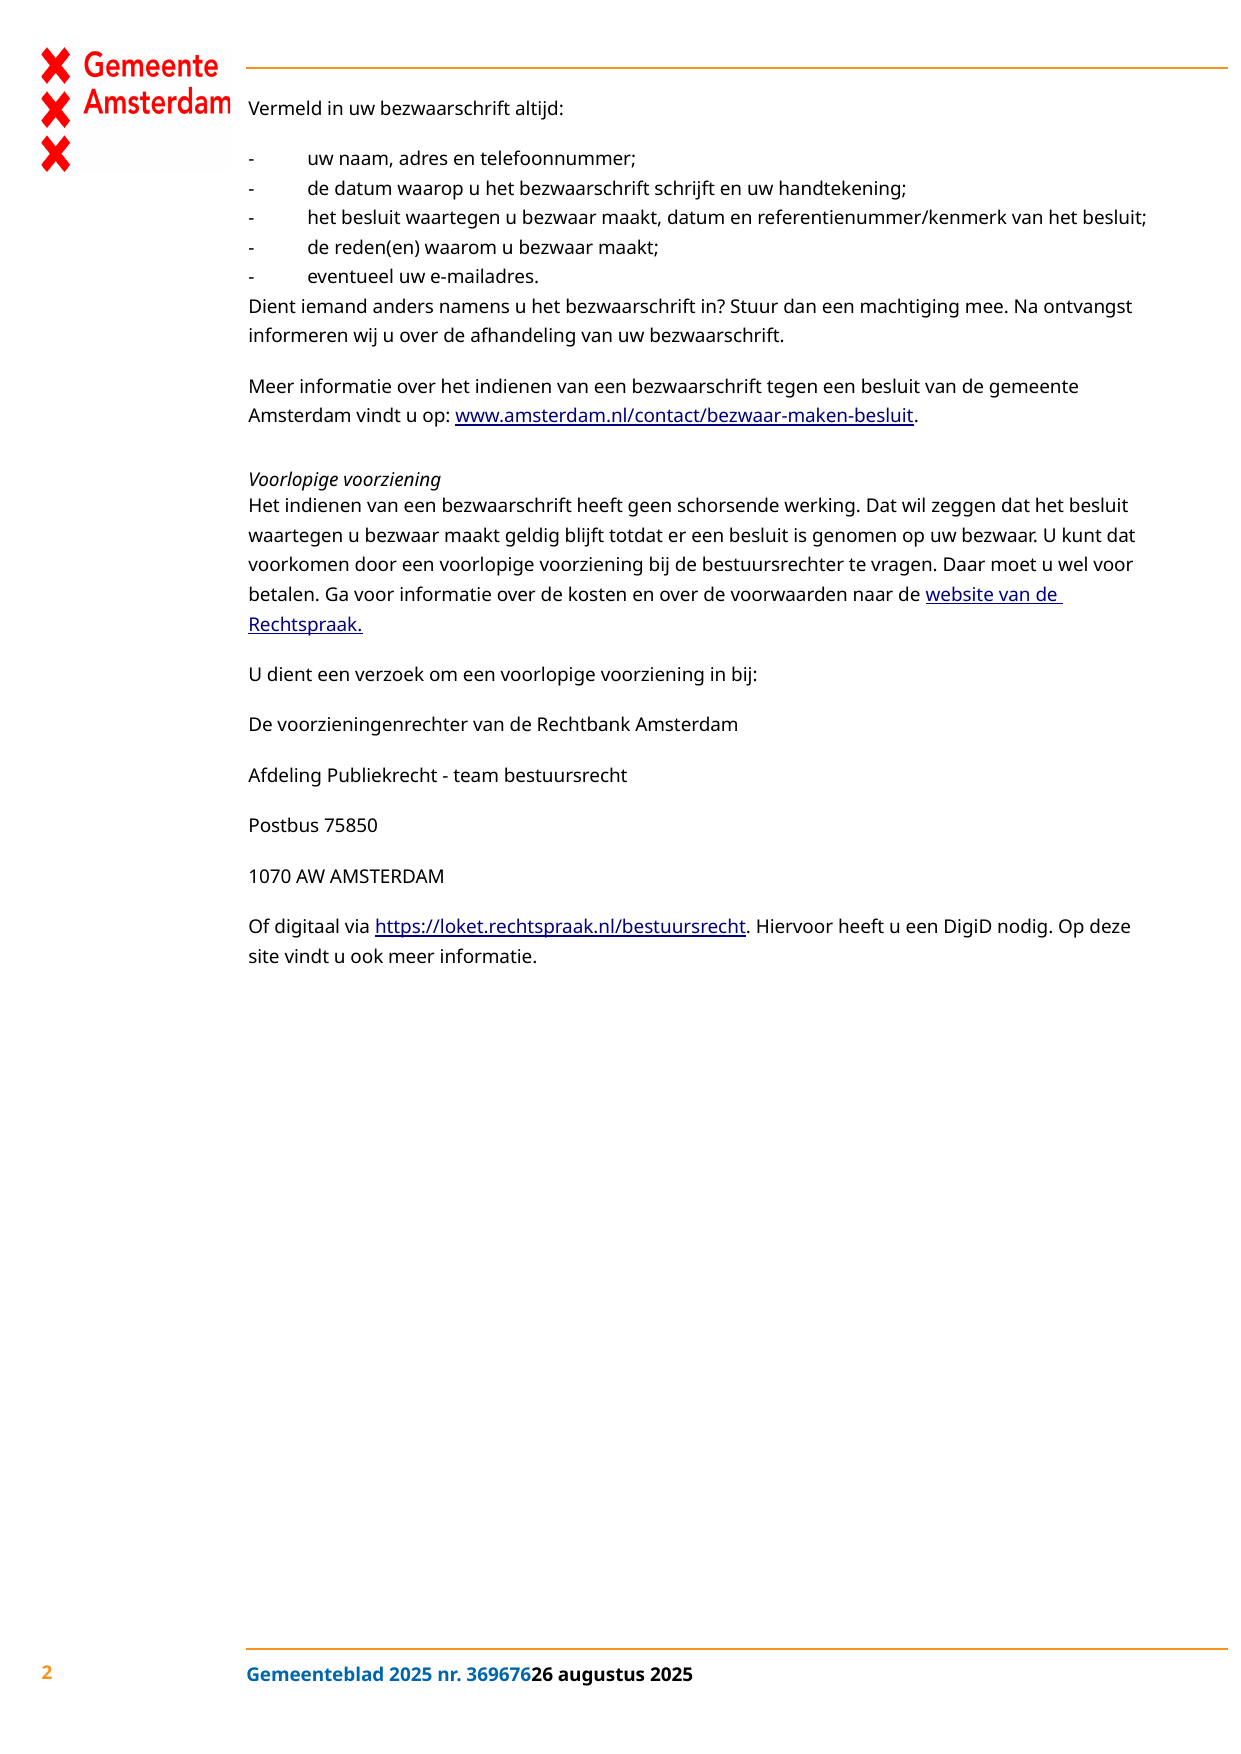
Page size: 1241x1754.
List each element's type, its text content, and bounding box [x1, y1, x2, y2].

text U dient een verzoek om een voorlopige voorziening in bij: [248, 661, 1152, 687]
text Voorlopige voorziening [248, 467, 1152, 492]
text Het indienen van een bezwaarschrift heeft geen schorsende werking. Dat wil zeggen dat het besluit waartegen u bezwaar maakt geldig blijft totdat er een besluit is genomen op uw bezwaar. U kunt dat voorkomen door een voorlopige voorziening bij de bestuursrechter te vragen. Daar moet u wel voor betalen. Ga voor informatie over de kosten en over de voorwaarden naar de website van de Rechtspraak. [248, 492, 1152, 636]
text Of digitaal via https://loket.rechtspraak.nl/bestuursrecht. Hiervoor heeft u een DigiD nodig. Op deze site vindt u ook meer informatie. [248, 913, 1152, 968]
text Afdeling Publiekrecht - team bestuursrecht [248, 762, 1152, 788]
text Dient iemand anders namens u het bezwaarschrift in? Stuur dan een machtiging mee. Na ontvangst informeren wij u over de afhandeling van uw bezwaarschrift. [248, 293, 1152, 348]
text Postbus 75850 [248, 812, 1152, 838]
text Meer informatie over het indienen van een bezwaarschrift tegen een besluit van de gemeente Amsterdam vindt u op: www.amsterdam.nl/contact/bezwaar-maken-besluit. [248, 373, 1152, 428]
text De voorzieningenrechter van de Rechtbank Amsterdam [248, 712, 1152, 737]
list de datum waarop u het bezwaarschrift schrijft en uw handtekening; [248, 175, 1152, 201]
list uw naam, adres en telefoonnummer; [248, 145, 1152, 171]
picture [41, 47, 231, 172]
text Vermeld in uw bezwaarschrift altijd: [248, 95, 1152, 121]
list het besluit waartegen u bezwaar maakt, datum en referentienummer/kenmerk van het besluit; [248, 204, 1152, 230]
list de reden(en) waarom u bezwaar maakt; [248, 234, 1152, 260]
list eventueel uw e-mailadres. [248, 263, 1152, 289]
text 1070 AW AMSTERDAM [248, 863, 1152, 888]
